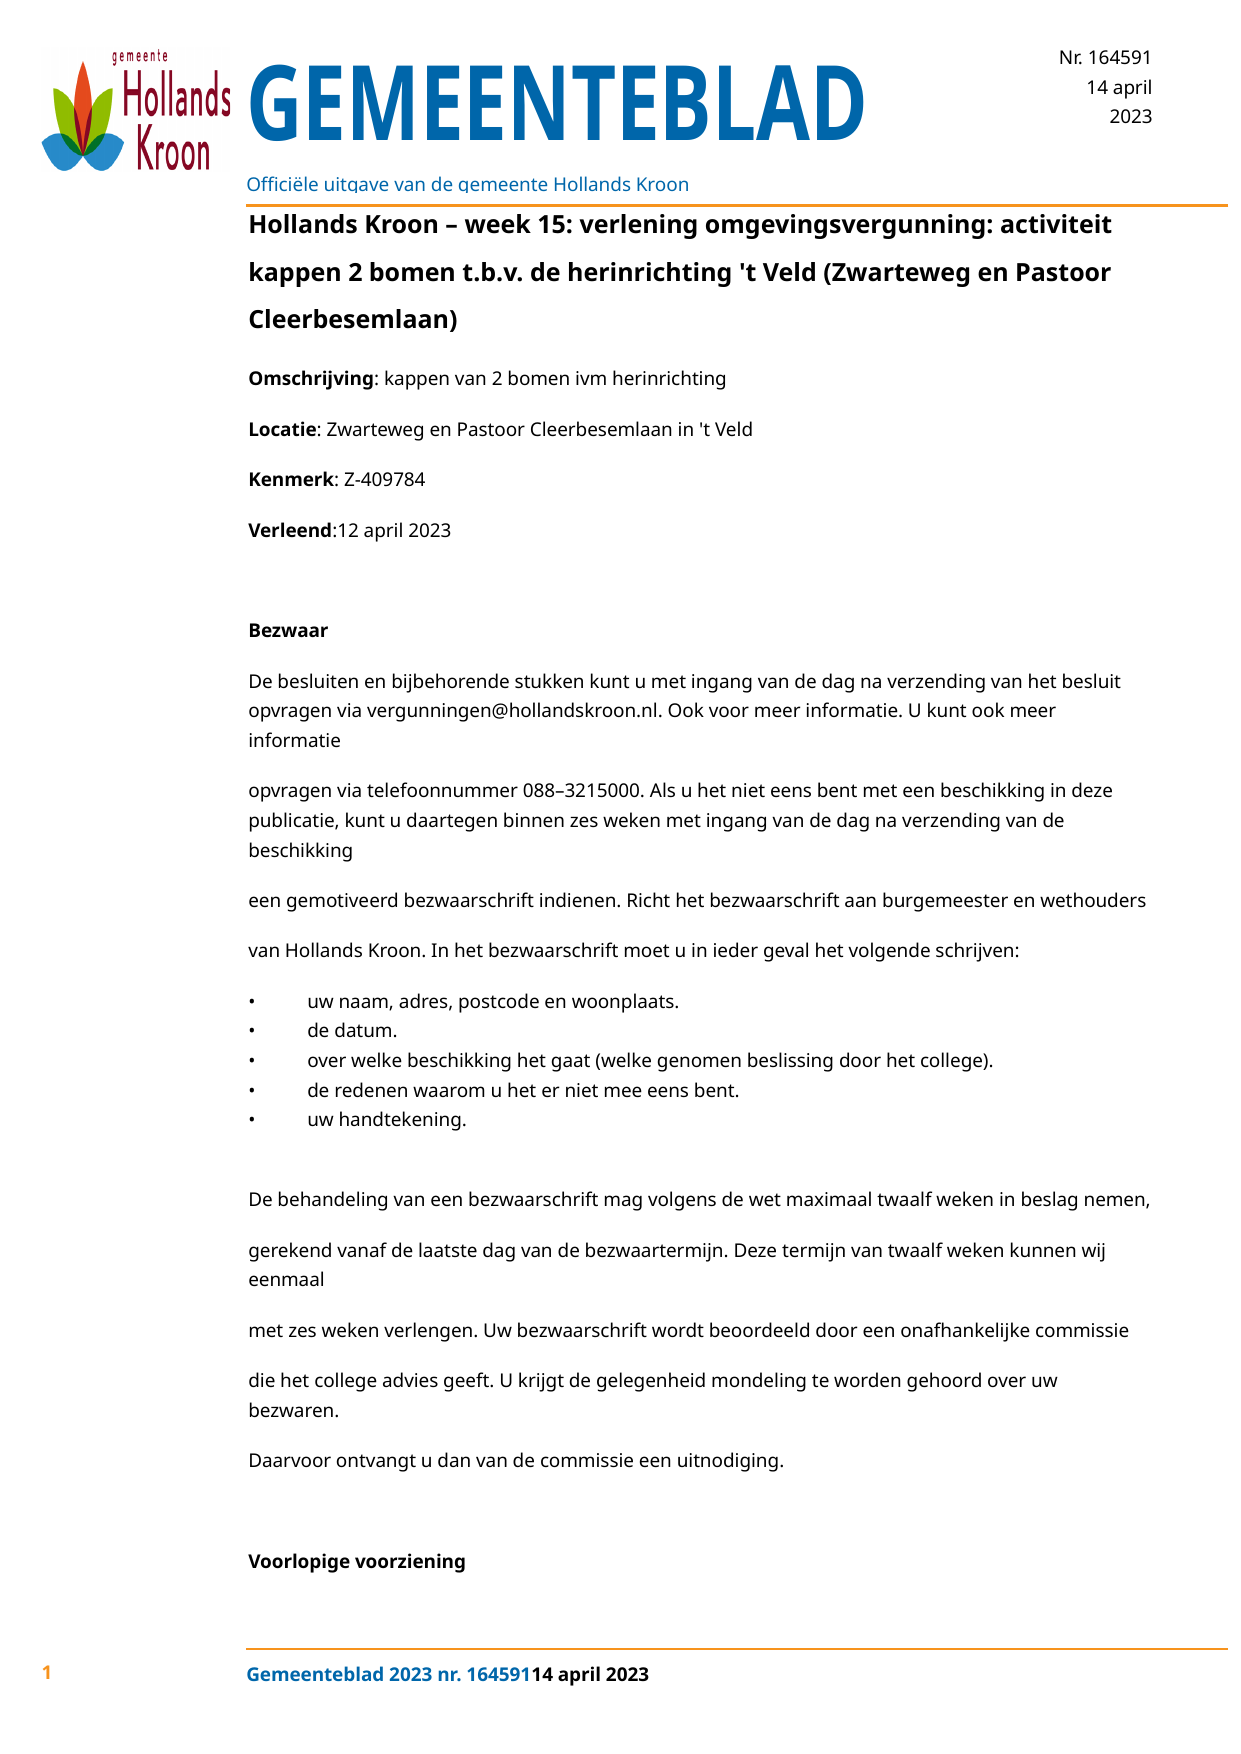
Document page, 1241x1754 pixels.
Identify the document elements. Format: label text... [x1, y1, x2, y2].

text Verleend:12 april 2023 [248, 517, 1152, 542]
text Daarvoor ontvangt u dan van de commissie een uitnodiging. [248, 1447, 1152, 1473]
text Voorlopige voorziening [248, 1548, 1152, 1574]
list de datum. [248, 1018, 1152, 1043]
list over welke beschikking het gaat (welke genomen beslissing door het college). [248, 1047, 1152, 1073]
list uw handtekening. [248, 1106, 1152, 1132]
text Locatie: Zwarteweg en Pastoor Cleerbesemlaan in 't Veld [248, 416, 1152, 442]
picture [41, 47, 231, 172]
text opvragen via telefoonnummer 088–3215000. Als u het niet eens bent met een beschikking in deze publicatie, kunt u daartegen binnen zes weken met ingang van de dag na verzending van de beschikking [248, 778, 1152, 862]
text gerekend vanaf de laatste dag van de bezwaartermijn. Deze termijn van twaalf weken kunnen wij eenmaal [248, 1237, 1152, 1292]
text die het college advies geeft. U krijgt de gelegenheid mondeling te worden gehoord over uw bezwaren. [248, 1367, 1152, 1422]
text een gemotiveerd bezwaarschrift indienen. Richt het bezwaarschrift aan burgemeester en wethouders [248, 887, 1152, 913]
text met zes weken verlengen. Uw bezwaarschrift wordt beoordeeld door een onafhankelijke commissie [248, 1317, 1152, 1342]
text Bezwaar [248, 618, 1152, 643]
text Hollands Kroon – week 15: verlening omgevingsvergunning: activiteit kappen 2 bomen t.b.v. de herinrichting 't Veld (Zwarteweg en Pastoor Cleerbesemlaan) [248, 207, 1152, 336]
text Omschrijving: kappen van 2 bomen ivm herinrichting [248, 366, 1152, 391]
text Kenmerk: Z-409784 [248, 466, 1152, 492]
text van Hollands Kroon. In het bezwaarschrift moet u in ieder geval het volgende schrijven: [248, 938, 1152, 963]
list uw naam, adres, postcode en woonplaats. [248, 988, 1152, 1014]
text De besluiten en bijbehorende stukken kunt u met ingang van de dag na verzending van het besluit opvragen via vergunningen@hollandskroon.nl. Ook voor meer informatie. U kunt ook meer informatie [248, 668, 1152, 753]
list de redenen waarom u het er niet mee eens bent. [248, 1077, 1152, 1102]
text De behandeling van een bezwaarschrift mag volgens de wet maximaal twaalf weken in beslag nemen, [248, 1186, 1152, 1212]
